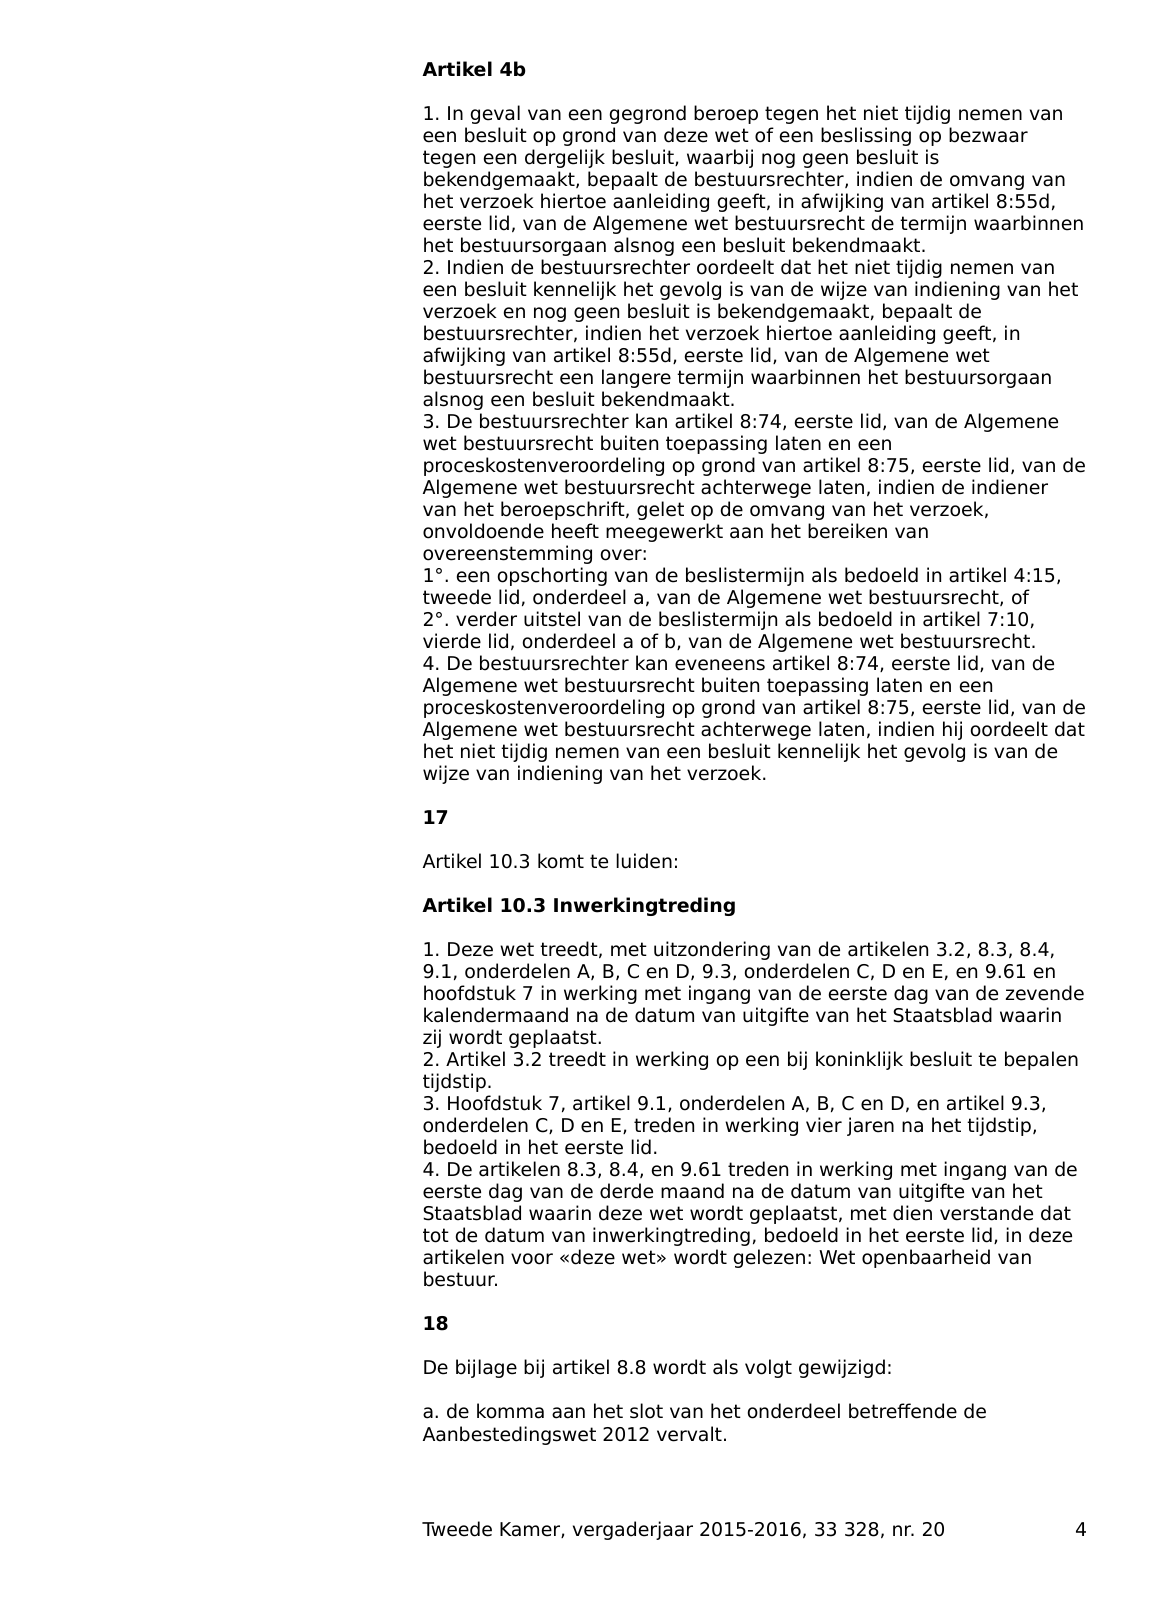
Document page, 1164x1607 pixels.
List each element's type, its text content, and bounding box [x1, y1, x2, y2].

text 2. Artikel 3.2 treedt in werking op een bij koninklijk besluit te bepalen tijdstip. [422, 1049, 1087, 1093]
text 1. Deze wet treedt, met uitzondering van de artikelen 3.2, 8.3, 8.4, 9.1, onderdelen A, B, C en D, 9.3, onderdelen C, D en E, en 9.61 en hoofdstuk 7 in werking met ingang van de eerste dag van de zevende kalendermaand na de datum van uitgifte van het Staatsblad waarin zij wordt geplaatst. [422, 939, 1087, 1049]
subtitle 17 [422, 807, 1087, 829]
subtitle 18 [422, 1313, 1087, 1335]
text 2. Indien de bestuursrechter oordeelt dat het niet tijdig nemen van een besluit kennelijk het gevolg is van de wijze van indiening van het verzoek en nog geen besluit is bekendgemaakt, bepaalt de bestuursrechter, indien het verzoek hiertoe aanleiding geeft, in afwijking van artikel 8:55d, eerste lid, van de Algemene wet bestuursrecht een langere termijn waarbinnen het bestuursorgaan alsnog een besluit bekendmaakt. [422, 257, 1087, 411]
text Artikel 10.3 komt te luiden: [422, 851, 1087, 873]
text 3. Hoofdstuk 7, artikel 9.1, onderdelen A, B, C en D, en artikel 9.3, onderdelen C, D en E, treden in werking vier jaren na het tijdstip, bedoeld in het eerste lid. [422, 1093, 1087, 1159]
text a. de komma aan het slot van het onderdeel betreffende de Aanbestedingswet 2012 vervalt. [422, 1401, 1087, 1445]
text 3. De bestuursrechter kan artikel 8:74, eerste lid, van de Algemene wet bestuursrecht buiten toepassing laten en een proceskostenveroordeling op grond van artikel 8:75, eerste lid, van de Algemene wet bestuursrecht achterwege laten, indien de indiener van het beroepschrift, gelet op de omvang van het verzoek, onvoldoende heeft meegewerkt aan het bereiken van overeenstemming over: [422, 411, 1087, 565]
text 1°. een opschorting van de beslistermijn als bedoeld in artikel 4:15, tweede lid, onderdeel a, van de Algemene wet bestuursrecht, of [422, 565, 1087, 609]
subtitle Artikel 4b [422, 59, 1087, 81]
text 2°. verder uitstel van de beslistermijn als bedoeld in artikel 7:10, vierde lid, onderdeel a of b, van de Algemene wet bestuursrecht. [422, 609, 1087, 653]
text 1. In geval van een gegrond beroep tegen het niet tijdig nemen van een besluit op grond van deze wet of een beslissing op bezwaar tegen een dergelijk besluit, waarbij nog geen besluit is bekendgemaakt, bepaalt de bestuursrechter, indien de omvang van het verzoek hiertoe aanleiding geeft, in afwijking van artikel 8:55d, eerste lid, van de Algemene wet bestuursrecht de termijn waarbinnen het bestuursorgaan alsnog een besluit bekendmaakt. [422, 103, 1087, 257]
subtitle Artikel 10.3 Inwerkingtreding [422, 895, 1087, 917]
text 4. De bestuursrechter kan eveneens artikel 8:74, eerste lid, van de Algemene wet bestuursrecht buiten toepassing laten en een proceskostenveroordeling op grond van artikel 8:75, eerste lid, van de Algemene wet bestuursrecht achterwege laten, indien hij oordeelt dat het niet tijdig nemen van een besluit kennelijk het gevolg is van de wijze van indiening van het verzoek. [422, 653, 1087, 784]
text 4. De artikelen 8.3, 8.4, en 9.61 treden in werking met ingang van de eerste dag van de derde maand na de datum van uitgifte van het Staatsblad waarin deze wet wordt geplaatst, met dien verstande dat tot de datum van inwerkingtreding, bedoeld in het eerste lid, in deze artikelen voor «deze wet» wordt gelezen: Wet openbaarheid van bestuur. [422, 1159, 1087, 1291]
text De bijlage bij artikel 8.8 wordt als volgt gewijzigd: [422, 1357, 1087, 1379]
